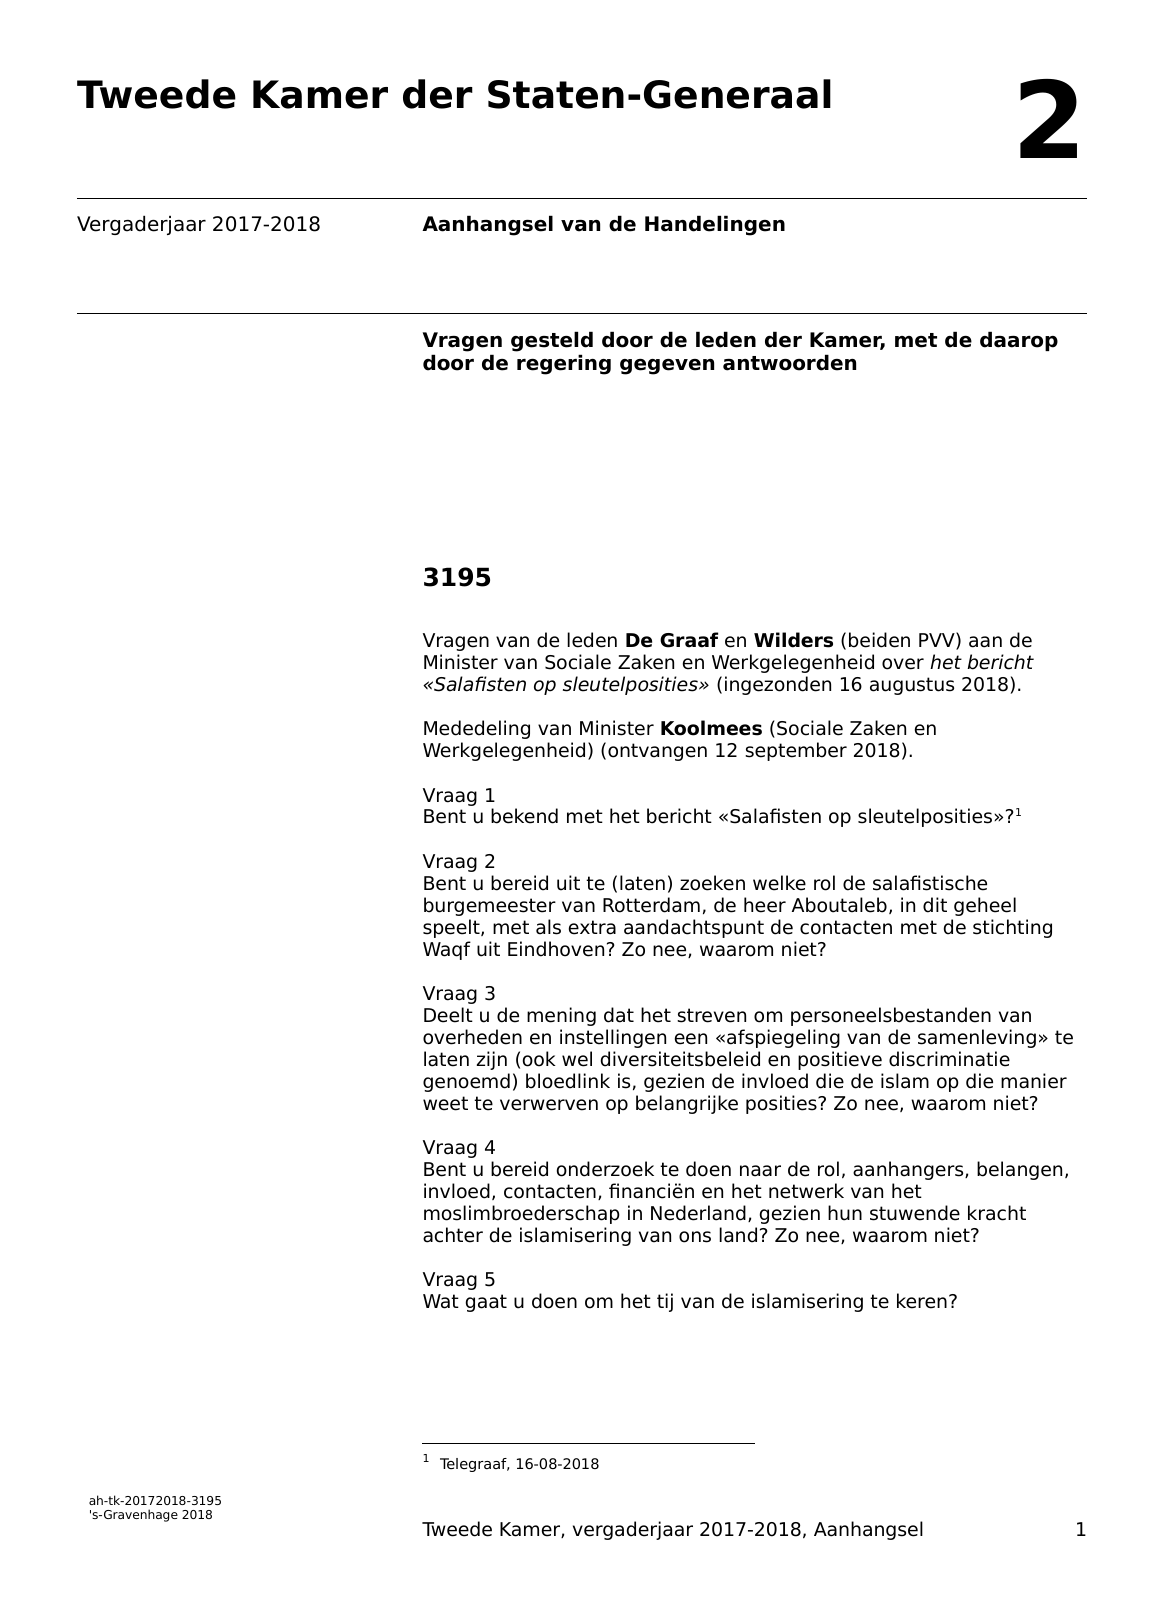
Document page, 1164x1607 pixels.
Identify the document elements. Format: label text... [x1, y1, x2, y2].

table_cell Vergaderjaar 2017-2018 [77, 199, 422, 313]
text Vraag 5 [422, 1269, 1087, 1291]
text Vraag 4 [422, 1137, 1087, 1159]
text Deelt u de mening dat het streven om personeelsbestanden van overheden en instellingen een «afspiegeling van de samenleving» te laten zijn (ook wel diversiteitsbeleid en positieve discriminatie genoemd) bloedlink is, gezien de invloed die de islam op die manier weet te verwerven op belangrijke posities? Zo nee, waarom niet? [422, 1005, 1087, 1114]
text Mededeling van Minister Koolmees (Sociale Zaken en Werkgelegenheid) (ontvangen 12 september 2018). [422, 718, 1087, 762]
table_cell Vragen gesteld door de leden der Kamer, met de daarop door de regering gegeven antwoorden [422, 314, 1087, 375]
text Vraag 2 [422, 851, 1087, 873]
text Bent u bereid onderzoek te doen naar de rol, aanhangers, belangen, invloed, contacten, financiën en het netwerk van het moslimbroederschap in Nederland, gezien hun stuwende kracht achter de islamisering van ons land? Zo nee, waarom niet? [422, 1159, 1087, 1247]
text ah-tk-20172018-3195 [88, 1494, 323, 1508]
text 's-Gravenhage 2018 [88, 1508, 323, 1522]
text Vraag 1 [422, 784, 1087, 806]
table_cell Aanhangsel van de Handelingen [422, 199, 1087, 313]
text Telegraaf, 16-08-2018 [422, 1452, 1087, 1474]
table_header 2 [886, 59, 1087, 198]
text 3195 [422, 563, 1087, 592]
text Bent u bekend met het bericht «Salafisten op sleutelposities»? [422, 806, 1087, 828]
table_header Tweede Kamer der Staten-Generaal [77, 59, 886, 198]
text Vragen van de leden De Graaf en Wilders (beiden PVV) aan de Minister van Sociale Zaken en Werkgelegenheid over het bericht «Salafisten op sleutelposities» (ingezonden 16 augustus 2018). [422, 630, 1087, 696]
text Vraag 3 [422, 983, 1087, 1005]
text Wat gaat u doen om het tij van de islamisering te keren? [422, 1291, 1087, 1313]
text Bent u bereid uit te (laten) zoeken welke rol de salafistische burgemeester van Rotterdam, de heer Aboutaleb, in dit geheel speelt, met als extra aandachtspunt de contacten met de stichting Waqf uit Eindhoven? Zo nee, waarom niet? [422, 873, 1087, 961]
table_cell [77, 314, 422, 375]
